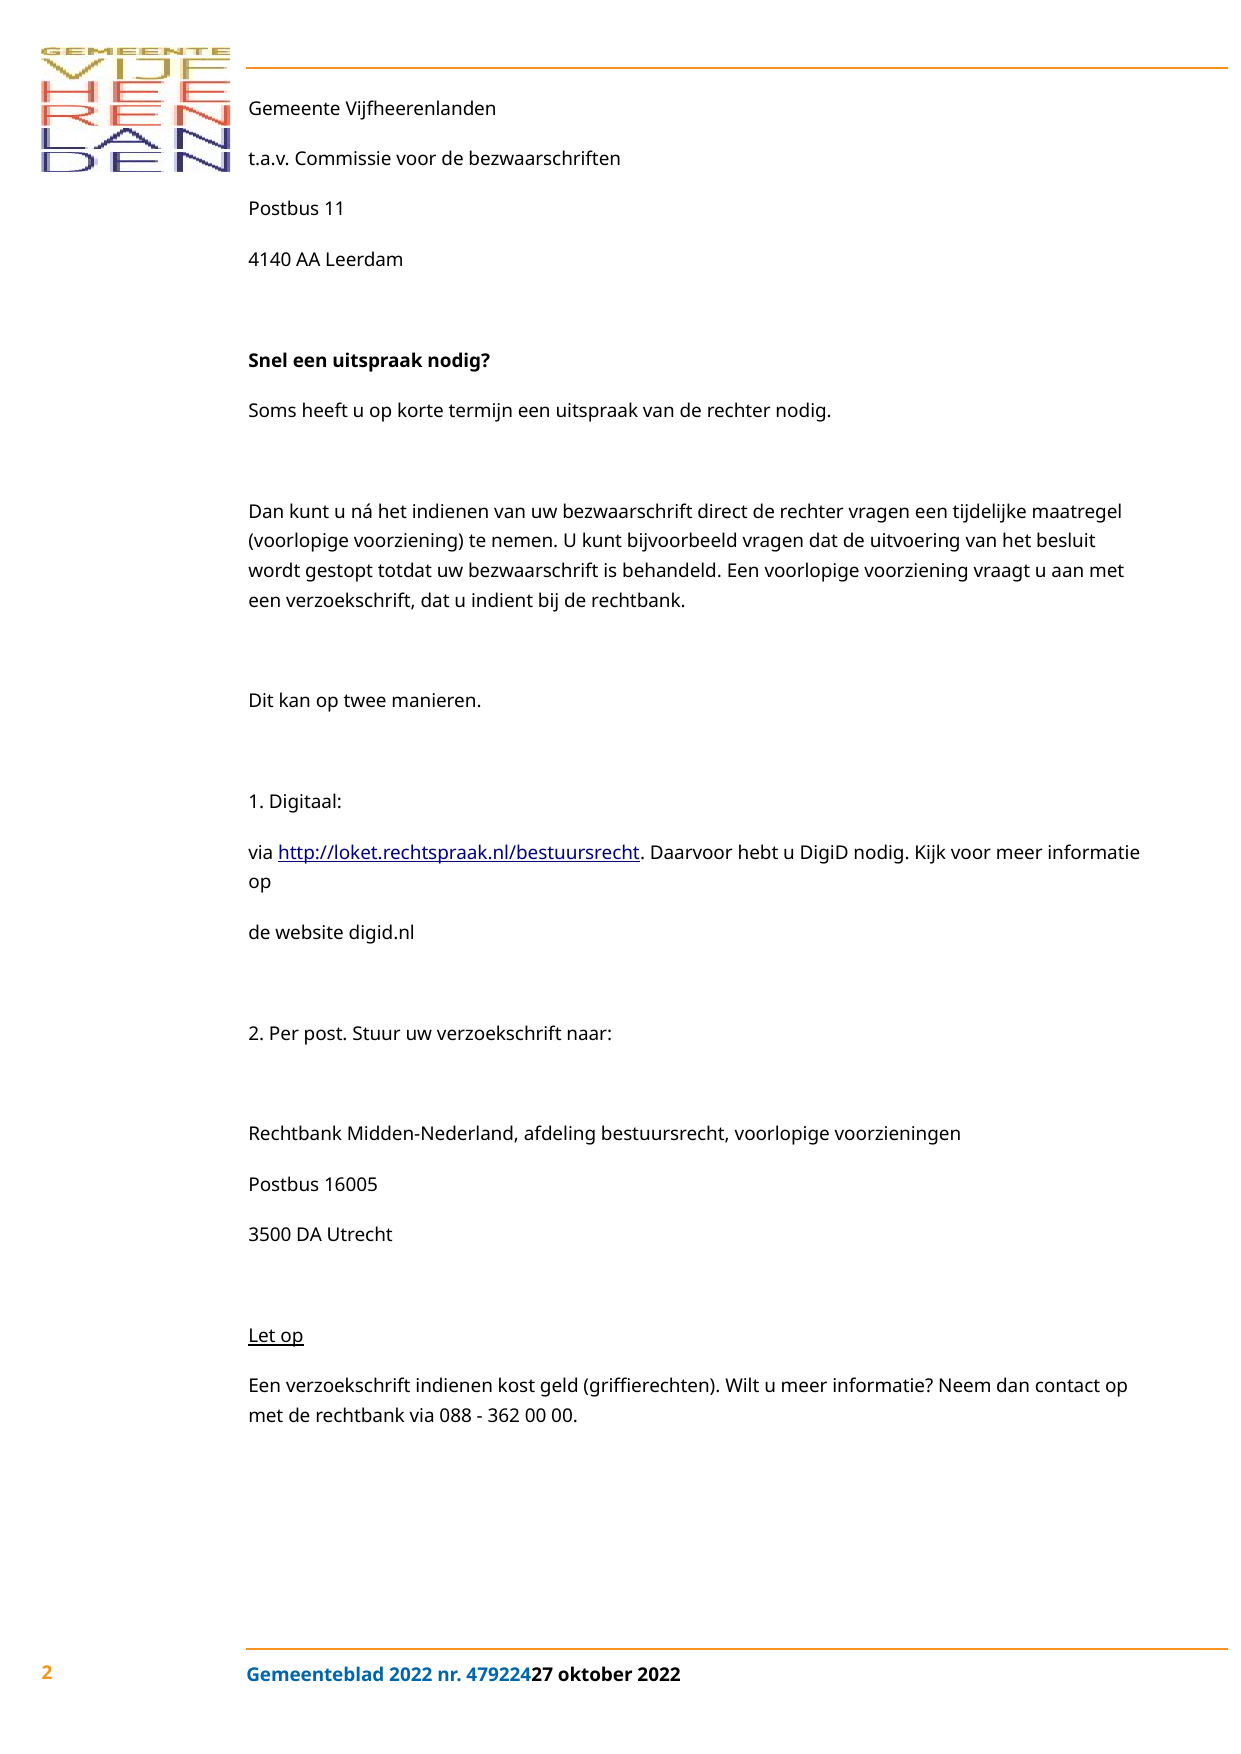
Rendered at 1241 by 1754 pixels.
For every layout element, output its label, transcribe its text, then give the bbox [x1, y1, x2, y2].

picture [41, 47, 231, 172]
text via http://loket.rechtspraak.nl/bestuursrecht. Daarvoor hebt u DigiD nodig. Kijk voor meer informatie op [248, 839, 1152, 894]
text t.a.v. Commissie voor de bezwaarschriften [248, 145, 1152, 171]
text 3500 DA Utrecht [248, 1221, 1152, 1247]
text Een verzoekschrift indienen kost geld (griffierechten). Wilt u meer informatie? Neem dan contact op met de rechtbank via 088 - 362 00 00. [248, 1373, 1152, 1428]
text Dan kunt u ná het indienen van uw bezwaarschrift direct de rechter vragen een tijdelijke maatregel (voorlopige voorziening) te nemen. U kunt bijvoorbeeld vragen dat de uitvoering van het besluit wordt gestopt totdat uw bezwaarschrift is behandeld. Een voorlopige voorziening vraagt u aan met een verzoekschrift, dat u indient bij de rechtbank. [248, 498, 1152, 613]
text Let op [248, 1322, 1152, 1348]
text Dit kan op twee manieren. [248, 688, 1152, 713]
text Postbus 11 [248, 196, 1152, 221]
text Gemeente Vijfheerenlanden [248, 95, 1152, 121]
text Rechtbank Midden-Nederland, afdeling bestuursrecht, voorlopige voorzieningen [248, 1121, 1152, 1146]
text de website digid.nl [248, 919, 1152, 945]
text Snel een uitspraak nodig? [248, 347, 1152, 373]
text 2. Per post. Stuur uw verzoekschrift naar: [248, 1020, 1152, 1046]
text Soms heeft u op korte termijn een uitspraak van de rechter nodig. [248, 397, 1152, 423]
text 4140 AA Leerdam [248, 246, 1152, 272]
text 1. Digitaal: [248, 788, 1152, 814]
text Postbus 16005 [248, 1171, 1152, 1197]
